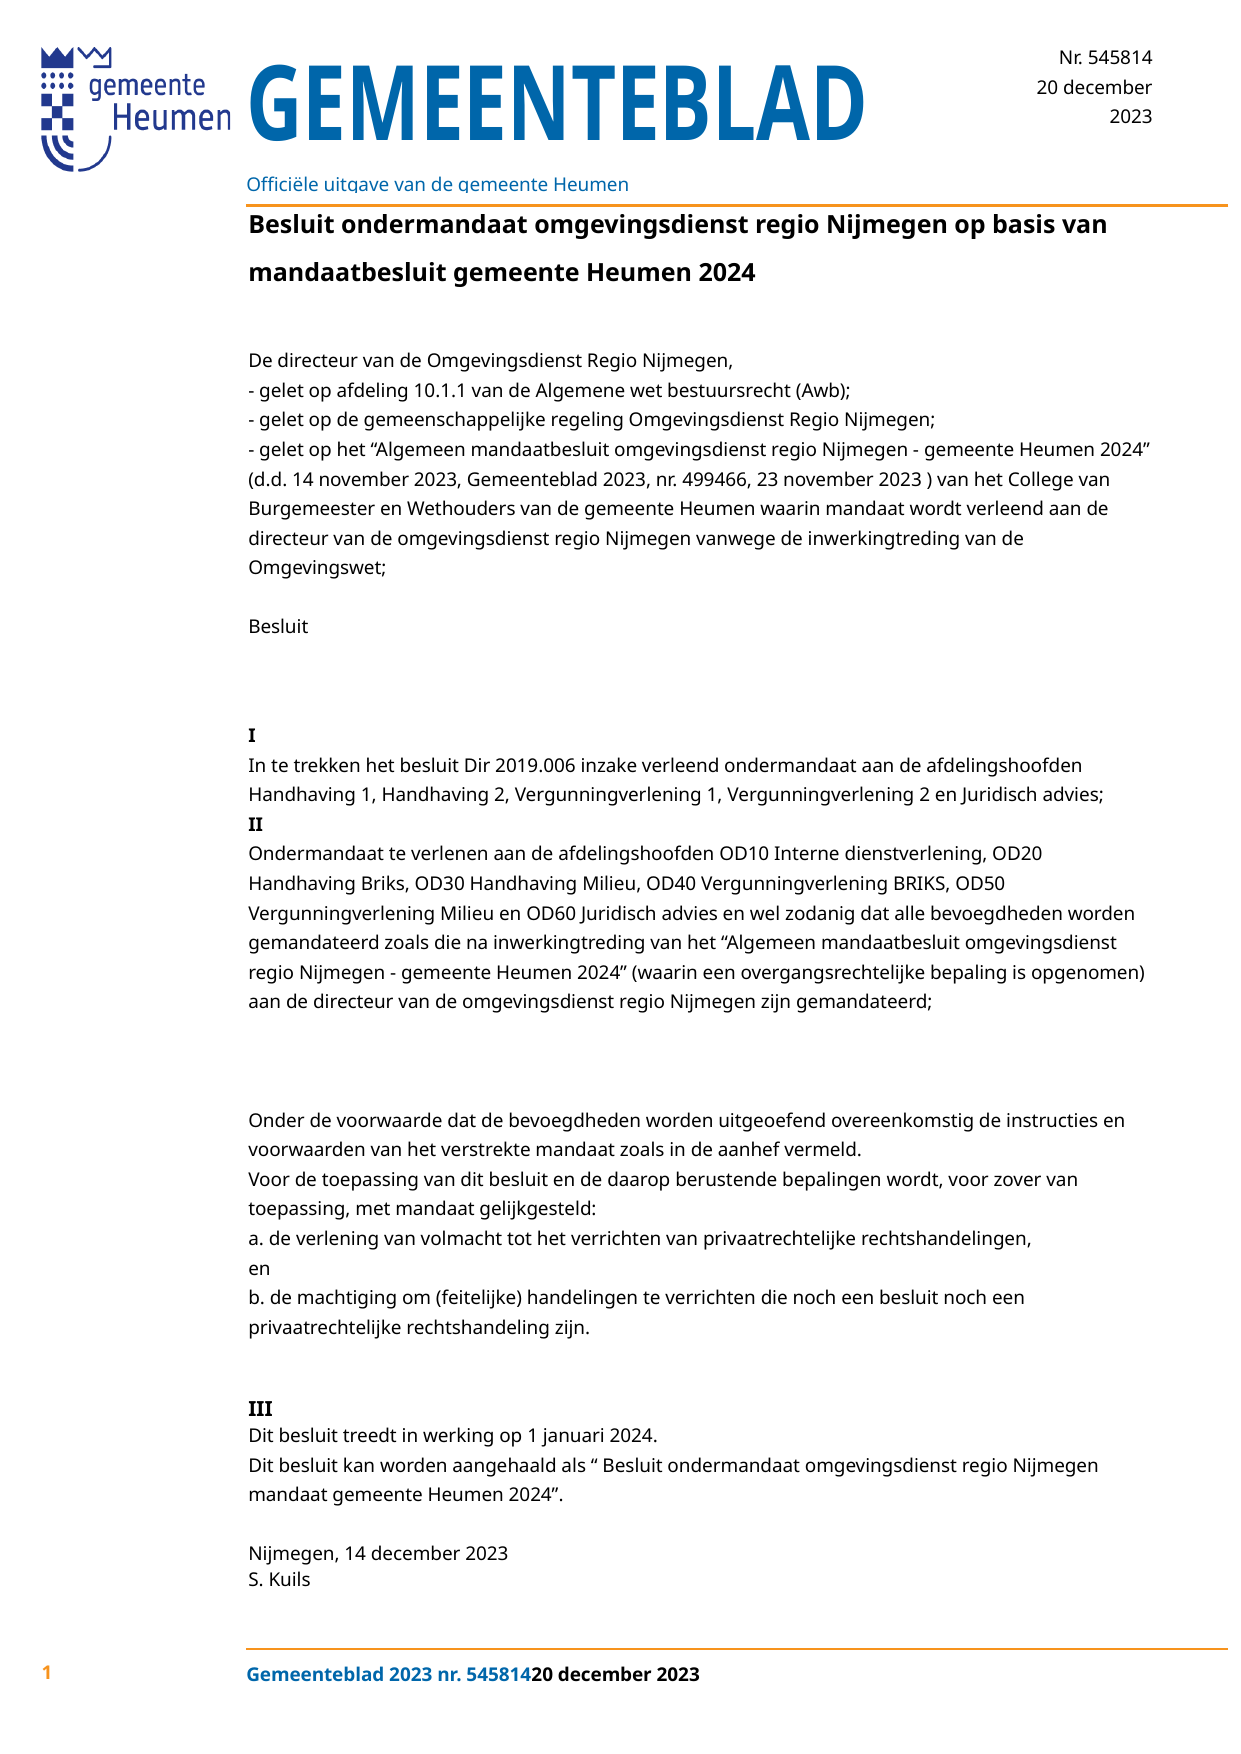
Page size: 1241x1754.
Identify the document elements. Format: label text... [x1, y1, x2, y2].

text I [248, 722, 1152, 748]
text Dit besluit treedt in werking op 1 januari 2024. [248, 1422, 1152, 1448]
text Voor de toepassing van dit besluit en de daarop berustende bepalingen wordt, voor zover van toepassing, met mandaat gelijkgesteld: [248, 1166, 1152, 1221]
picture [41, 47, 231, 172]
text - gelet op het “Algemeen mandaatbesluit omgevingsdienst regio Nijmegen - gemeente Heumen 2024” (d.d. 14 november 2023, Gemeenteblad 2023, nr. 499466, 23 november 2023 ) van het College van Burgemeester en Wethouders van de gemeente Heumen waarin mandaat wordt verleend aan de directeur van de omgevingsdienst regio Nijmegen vanwege de inwerkingtreding van de Omgevingswet; [248, 436, 1152, 580]
text en [248, 1255, 1152, 1280]
text a. de verlening van volmacht tot het verrichten van privaatrechtelijke rechtshandelingen, [248, 1225, 1152, 1251]
text II [248, 811, 1152, 837]
text Besluit [248, 614, 1152, 639]
text S. Kuils [248, 1566, 1152, 1592]
text Nijmegen, 14 december 2023 [248, 1541, 1152, 1566]
text - gelet op de gemeenschappelijke regeling Omgevingsdienst Regio Nijmegen; [248, 407, 1152, 432]
text Onder de voorwaarde dat de bevoegdheden worden uitgeoefend overeenkomstig de instructies en voorwaarden van het verstrekte mandaat zoals in de aanhef vermeld. [248, 1107, 1152, 1162]
text - gelet op afdeling 10.1.1 van de Algemene wet bestuursrecht (Awb); [248, 377, 1152, 403]
text III [248, 1394, 1152, 1422]
text Dit besluit kan worden aangehaald als “ Besluit ondermandaat omgevingsdienst regio Nijmegen mandaat gemeente Heumen 2024”. [248, 1452, 1152, 1507]
text De directeur van de Omgevingsdienst Regio Nijmegen, [248, 347, 1152, 373]
text b. de machtiging om (feitelijke) handelingen te verrichten die noch een besluit noch een privaatrechtelijke rechtshandeling zijn. [248, 1284, 1152, 1339]
text Besluit ondermandaat omgevingsdienst regio Nijmegen op basis van mandaatbesluit gemeente Heumen 2024 [248, 207, 1152, 288]
text In te trekken het besluit Dir 2019.006 inzake verleend ondermandaat aan de afdelingshoofden Handhaving 1, Handhaving 2, Vergunningverlening 1, Vergunningverlening 2 en Juridisch advies; [248, 752, 1152, 807]
text Ondermandaat te verlenen aan de afdelingshoofden OD10 Interne dienstverlening, OD20 Handhaving Briks, OD30 Handhaving Milieu, OD40 Vergunningverlening BRIKS, OD50 Vergunningverlening Milieu en OD60 Juridisch advies en wel zodanig dat alle bevoegdheden worden gemandateerd zoals die na inwerkingtreding van het “Algemeen mandaatbesluit omgevingsdienst regio Nijmegen - gemeente Heumen 2024” (waarin een overgangsrechtelijke bepaling is opgenomen) aan de directeur van de omgevingsdienst regio Nijmegen zijn gemandateerd; [248, 841, 1152, 1014]
